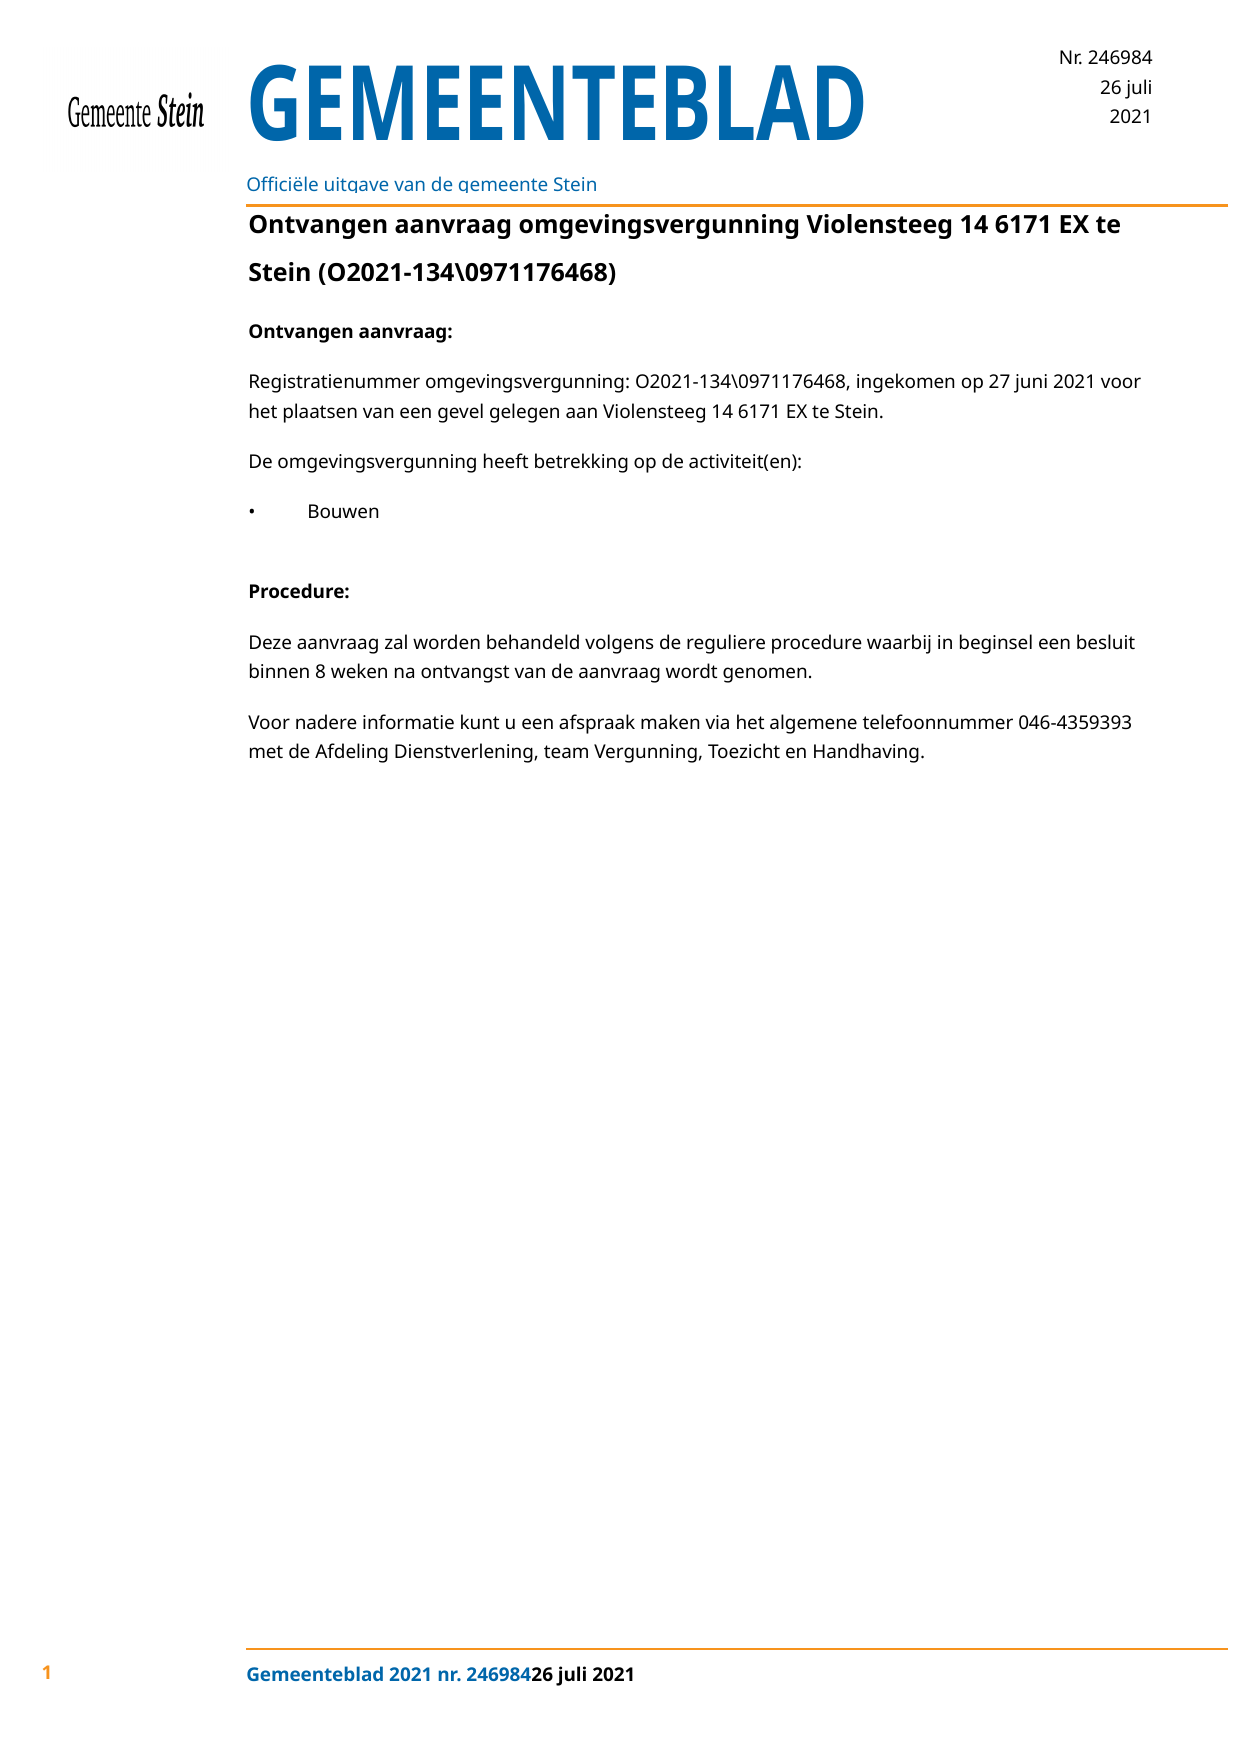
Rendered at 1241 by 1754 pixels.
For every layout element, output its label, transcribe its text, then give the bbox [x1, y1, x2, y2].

text Deze aanvraag zal worden behandeld volgens de reguliere procedure waarbij in beginsel een besluit binnen 8 weken na ontvangst van de aanvraag wordt genomen. [248, 629, 1152, 684]
text Voor nadere informatie kunt u een afspraak maken via het algemene telefoonnummer 046-4359393 met de Afdeling Dienstverlening, team Vergunning, Toezicht en Handhaving. [248, 709, 1152, 764]
list Bouwen [248, 499, 1152, 524]
text Registratienummer omgevingsvergunning: O2021-134\0971176468, ingekomen op 27 juni 2021 voor het plaatsen van een gevel gelegen aan Violensteeg 14 6171 EX te Stein. [248, 368, 1152, 424]
text Procedure: [248, 579, 1152, 604]
picture [41, 47, 231, 172]
text De omgevingsvergunning heeft betrekking op de activiteit(en): [248, 448, 1152, 474]
text Ontvangen aanvraag: [248, 318, 1152, 344]
text Ontvangen aanvraag omgevingsvergunning Violensteeg 14 6171 EX te Stein (O2021-134\0971176468) [248, 207, 1152, 288]
